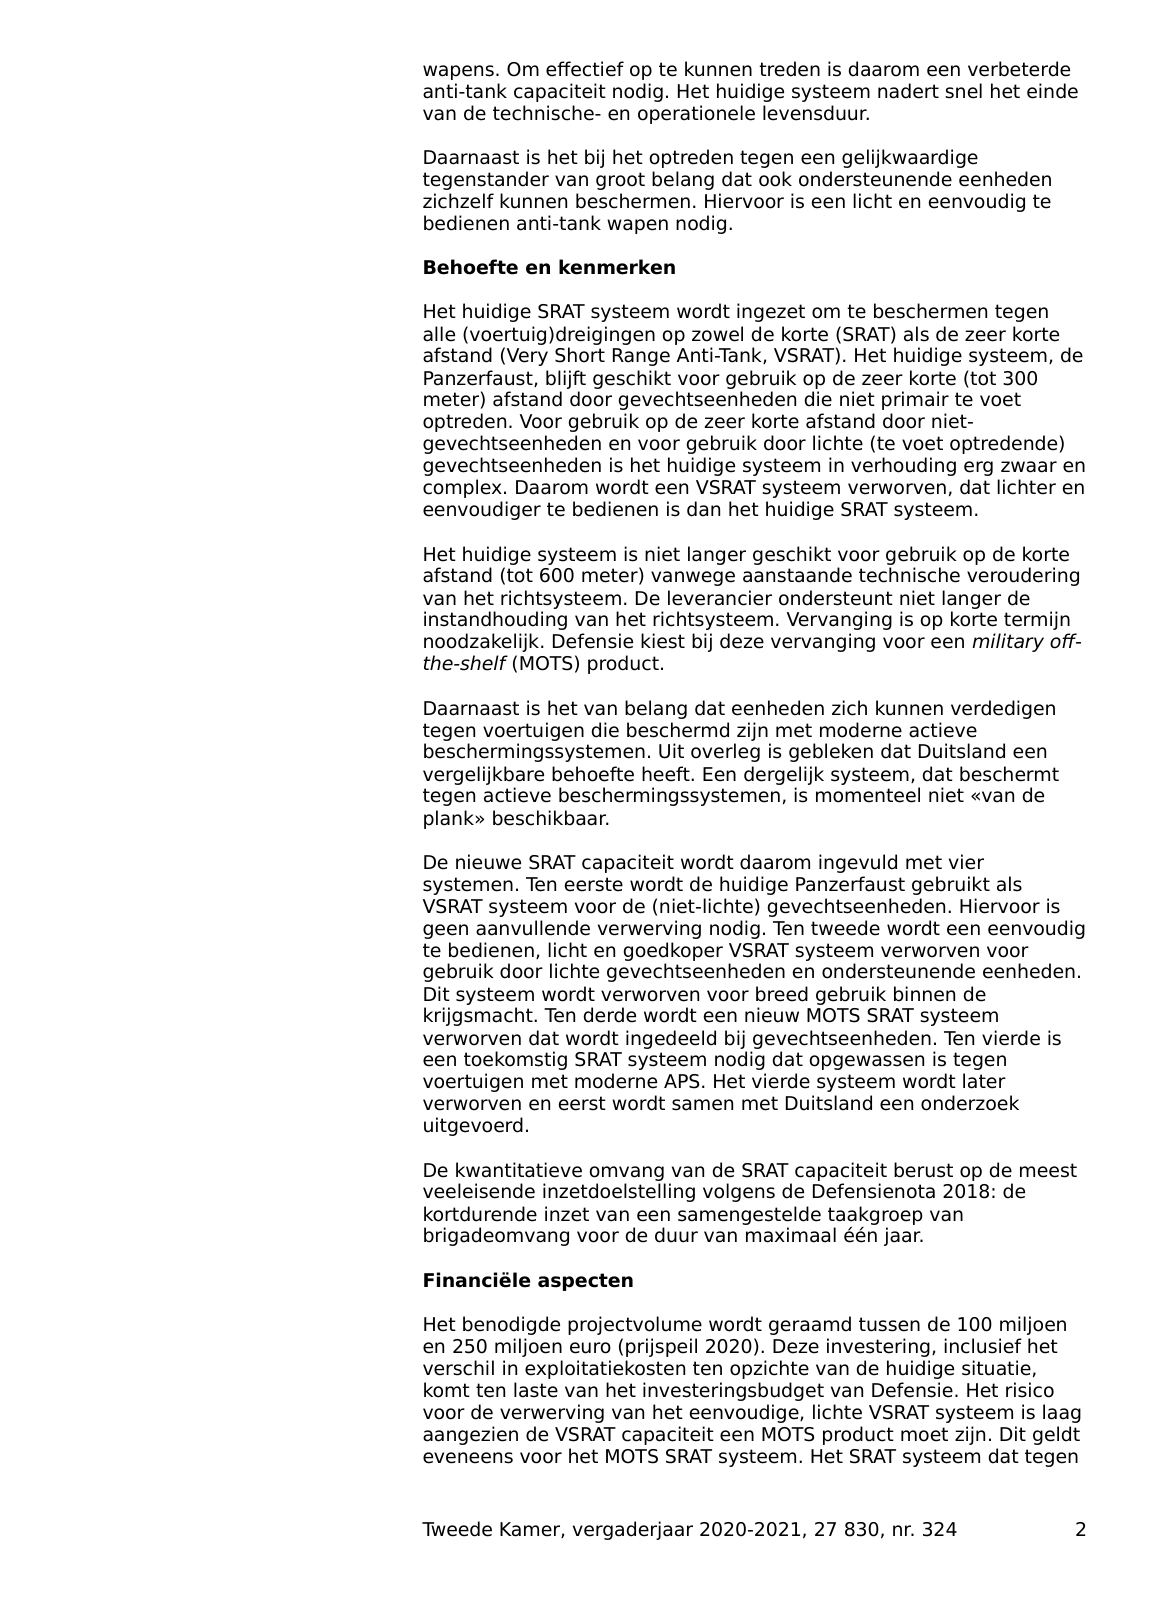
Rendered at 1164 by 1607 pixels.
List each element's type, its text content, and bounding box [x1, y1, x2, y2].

text Daarnaast is het van belang dat eenheden zich kunnen verdedigen tegen voertuigen die beschermd zijn met moderne actieve beschermingssystemen. Uit overleg is gebleken dat Duitsland een vergelijkbare behoefte heeft. Een dergelijk systeem, dat beschermt tegen actieve beschermingssystemen, is momenteel niet «van de plank» beschikbaar. [422, 697, 1087, 829]
subtitle Financiële aspecten [422, 1269, 1087, 1292]
subtitle Behoefte en kenmerken [422, 257, 1087, 279]
text Het benodigde projectvolume wordt geraamd tussen de 100 miljoen en 250 miljoen euro (prijspeil 2020). Deze investering, inclusief het verschil in exploitatiekosten ten opzichte van de huidige situatie, komt ten laste van het investeringsbudget van Defensie. Het risico voor de verwerving van het eenvoudige, lichte VSRAT systeem is laag aangezien de VSRAT capaciteit een MOTS product moet zijn. Dit geldt eveneens voor het MOTS SRAT systeem. Het SRAT systeem dat tegen [422, 1314, 1087, 1468]
text wapens. Om effectief op te kunnen treden is daarom een verbeterde anti-tank capaciteit nodig. Het huidige systeem nadert snel het einde van de technische- en operationele levensduur. [422, 59, 1087, 125]
text Daarnaast is het bij het optreden tegen een gelijkwaardige tegenstander van groot belang dat ook ondersteunende eenheden zichzelf kunnen beschermen. Hiervoor is een licht en eenvoudig te bedienen anti-tank wapen nodig. [422, 147, 1087, 235]
text De kwantitatieve omvang van de SRAT capaciteit berust op de meest veeleisende inzetdoelstelling volgens de Defensienota 2018: de kortdurende inzet van een samengestelde taakgroep van brigadeomvang voor de duur van maximaal één jaar. [422, 1159, 1087, 1247]
text Het huidige systeem is niet langer geschikt voor gebruik op de korte afstand (tot 600 meter) vanwege aanstaande technische veroudering van het richtsysteem. De leverancier ondersteunt niet langer de instandhouding van het richtsysteem. Vervanging is op korte termijn noodzakelijk. Defensie kiest bij deze vervanging voor een military off-the-shelf (MOTS) product. [422, 543, 1087, 675]
text De nieuwe SRAT capaciteit wordt daarom ingevuld met vier systemen. Ten eerste wordt de huidige Panzerfaust gebruikt als VSRAT systeem voor de (niet-lichte) gevechtseenheden. Hiervoor is geen aanvullende verwerving nodig. Ten tweede wordt een eenvoudig te bedienen, licht en goedkoper VSRAT systeem verworven voor gebruik door lichte gevechtseenheden en ondersteunende eenheden. Dit systeem wordt verworven voor breed gebruik binnen de krijgsmacht. Ten derde wordt een nieuw MOTS SRAT systeem verworven dat wordt ingedeeld bij gevechtseenheden. Ten vierde is een toekomstig SRAT systeem nodig dat opgewassen is tegen voertuigen met moderne APS. Het vierde systeem wordt later verworven en eerst wordt samen met Duitsland een onderzoek uitgevoerd. [422, 852, 1087, 1137]
text Het huidige SRAT systeem wordt ingezet om te beschermen tegen alle (voertuig)dreigingen op zowel de korte (SRAT) als de zeer korte afstand (Very Short Range Anti-Tank, VSRAT). Het huidige systeem, de Panzerfaust, blijft geschikt voor gebruik op de zeer korte (tot 300 meter) afstand door gevechtseenheden die niet primair te voet optreden. Voor gebruik op de zeer korte afstand door niet-gevechtseenheden en voor gebruik door lichte (te voet optredende) gevechtseenheden is het huidige systeem in verhouding erg zwaar en complex. Daarom wordt een VSRAT systeem verworven, dat lichter en eenvoudiger te bedienen is dan het huidige SRAT systeem. [422, 301, 1087, 521]
